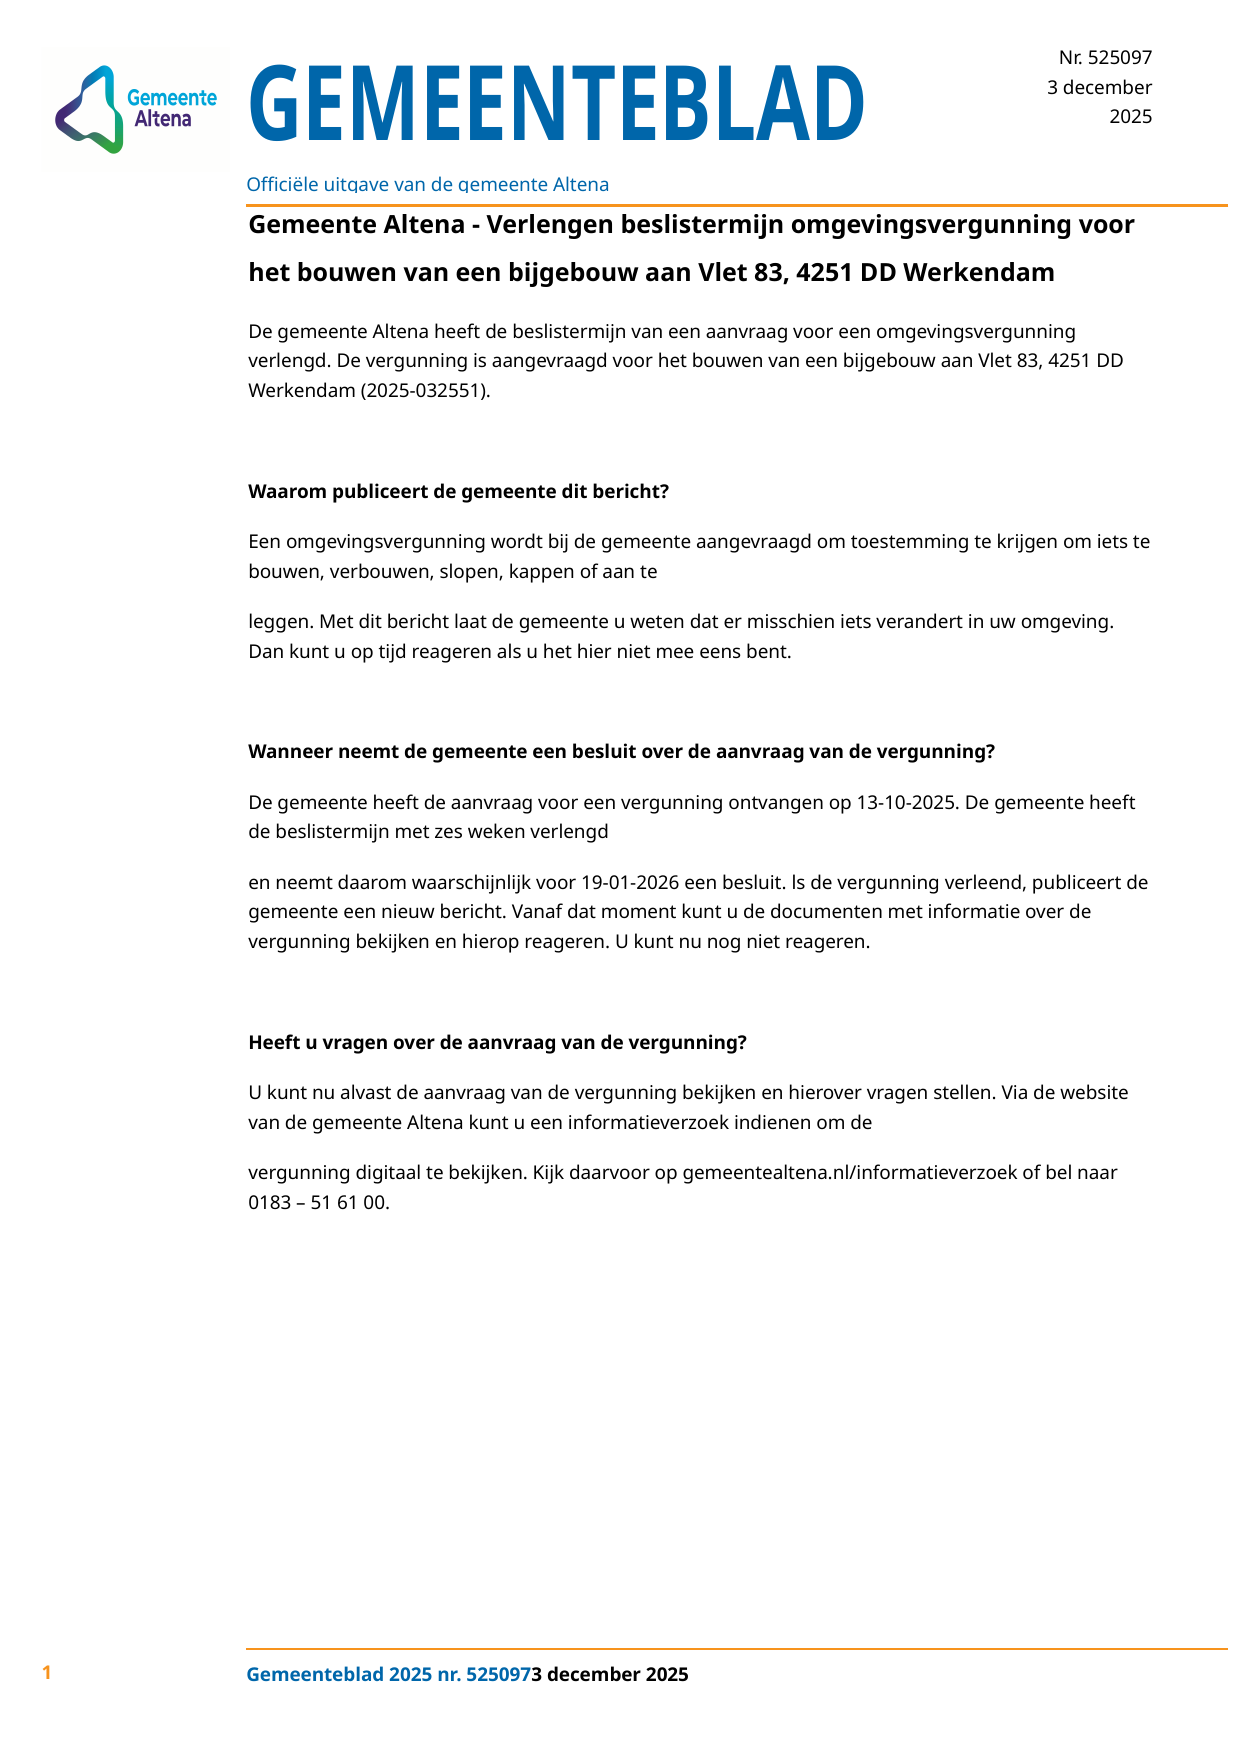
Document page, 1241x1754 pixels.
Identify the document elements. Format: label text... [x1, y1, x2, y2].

text U kunt nu alvast de aanvraag van de vergunning bekijken en hierover vragen stellen. Via de website van de gemeente Altena kunt u een informatieverzoek indienen om de [248, 1079, 1152, 1135]
text vergunning digitaal te bekijken. Kijk daarvoor op gemeentealtena.nl/informatieverzoek of bel naar 0183 – 51 61 00. [248, 1159, 1152, 1215]
text Wanneer neemt de gemeente een besluit over de aanvraag van de vergunning? [248, 739, 1152, 764]
text De gemeente Altena heeft de beslistermijn van een aanvraag voor een omgevingsvergunning verlengd. De vergunning is aangevraagd voor het bouwen van een bijgebouw aan Vlet 83, 4251 DD Werkendam (2025-032551). [248, 318, 1152, 403]
text Een omgevingsvergunning wordt bij de gemeente aangevraagd om toestemming te krijgen om iets te bouwen, verbouwen, slopen, kappen of aan te [248, 528, 1152, 584]
picture [41, 47, 231, 172]
text en neemt daarom waarschijnlijk voor 19-01-2026 een besluit. ls de vergunning verleend, publiceert de gemeente een nieuw bericht. Vanaf dat moment kunt u de documenten met informatie over de vergunning bekijken en hierop reageren. U kunt nu nog niet reageren. [248, 869, 1152, 954]
text leggen. Met dit bericht laat de gemeente u weten dat er misschien iets verandert in uw omgeving. Dan kunt u op tijd reageren als u het hier niet mee eens bent. [248, 608, 1152, 664]
text De gemeente heeft de aanvraag voor een vergunning ontvangen op 13-10-2025. De gemeente heeft de beslistermijn met zes weken verlengd [248, 789, 1152, 844]
text Heeft u vragen over de aanvraag van de vergunning? [248, 1029, 1152, 1055]
text Waarom publiceert de gemeente dit bericht? [248, 478, 1152, 504]
text Gemeente Altena - Verlengen beslistermijn omgevingsvergunning voor het bouwen van een bijgebouw aan Vlet 83, 4251 DD Werkendam [248, 207, 1152, 288]
